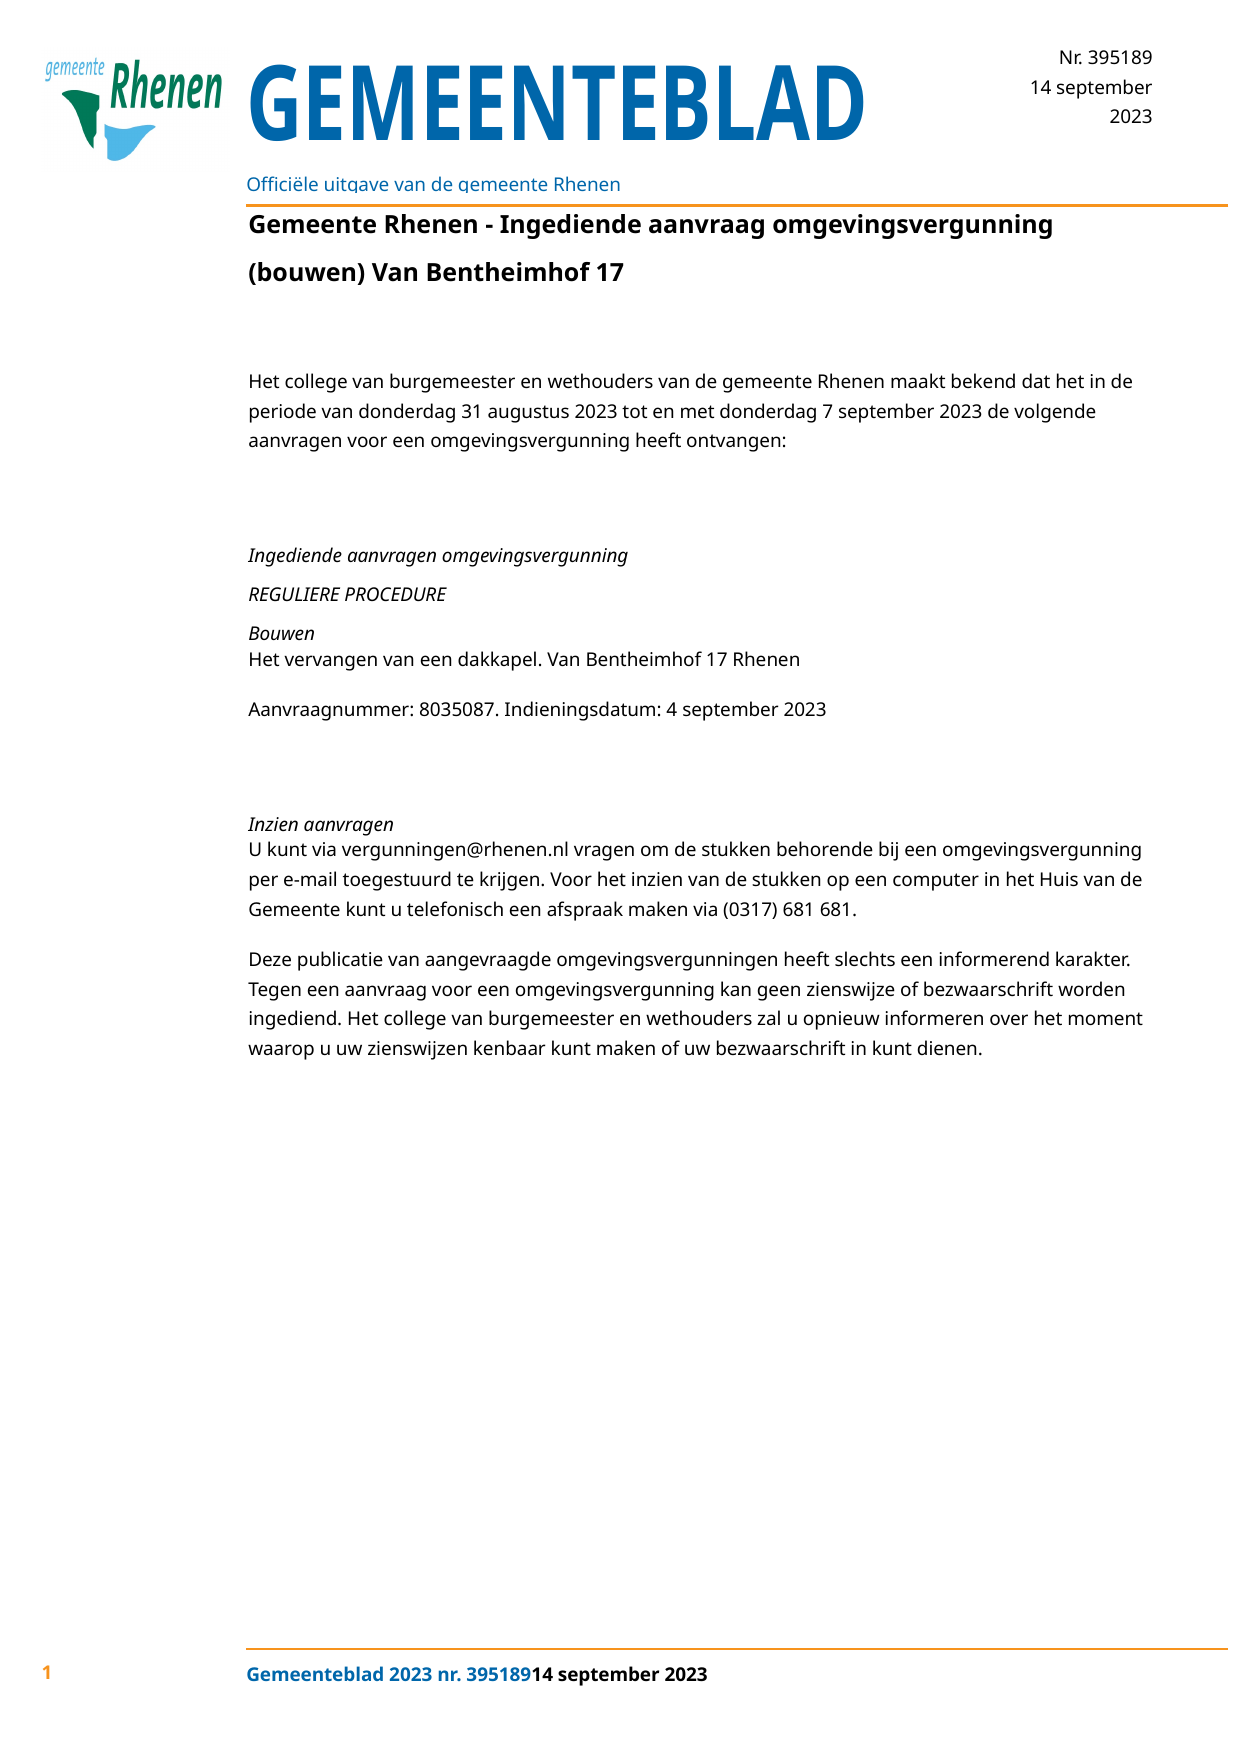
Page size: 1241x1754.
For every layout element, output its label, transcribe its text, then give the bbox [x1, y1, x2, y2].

text REGULIERE PROCEDURE [248, 581, 1152, 607]
text Bouwen [248, 620, 1152, 646]
text Aanvraagnummer: 8035087. Indieningsdatum: 4 september 2023 [248, 697, 1152, 722]
text Het college van burgemeester en wethouders van de gemeente Rhenen maakt bekend dat het in de periode van donderdag 31 augustus 2023 tot en met donderdag 7 september 2023 de volgende aanvragen voor een omgevingsvergunning heeft ontvangen: [248, 368, 1152, 453]
text Het vervangen van een dakkapel. Van Bentheimhof 17 Rhenen [248, 646, 1152, 672]
text Ingediende aanvragen omgevingsvergunning [248, 542, 1152, 568]
text U kunt via vergunningen@rhenen.nl vragen om de stukken behorende bij een omgevingsvergunning per e-mail toegestuurd te krijgen. Voor het inzien van de stukken op een computer in het Huis van de Gemeente kunt u telefonisch een afspraak maken via (0317) 681 681. [248, 837, 1152, 922]
text Inzien aanvragen [248, 811, 1152, 837]
text Deze publicatie van aangevraagde omgevingsvergunningen heeft slechts een informerend karakter. Tegen een aanvraag voor een omgevingsvergunning kan geen zienswijze of bezwaarschrift worden ingediend. Het college van burgemeester en wethouders zal u opnieuw informeren over het moment waarop u uw zienswijzen kenbaar kunt maken of uw bezwaarschrift in kunt dienen. [248, 946, 1152, 1061]
picture [41, 47, 231, 172]
text Gemeente Rhenen - Ingediende aanvraag omgevingsvergunning (bouwen) Van Bentheimhof 17 [248, 207, 1152, 288]
